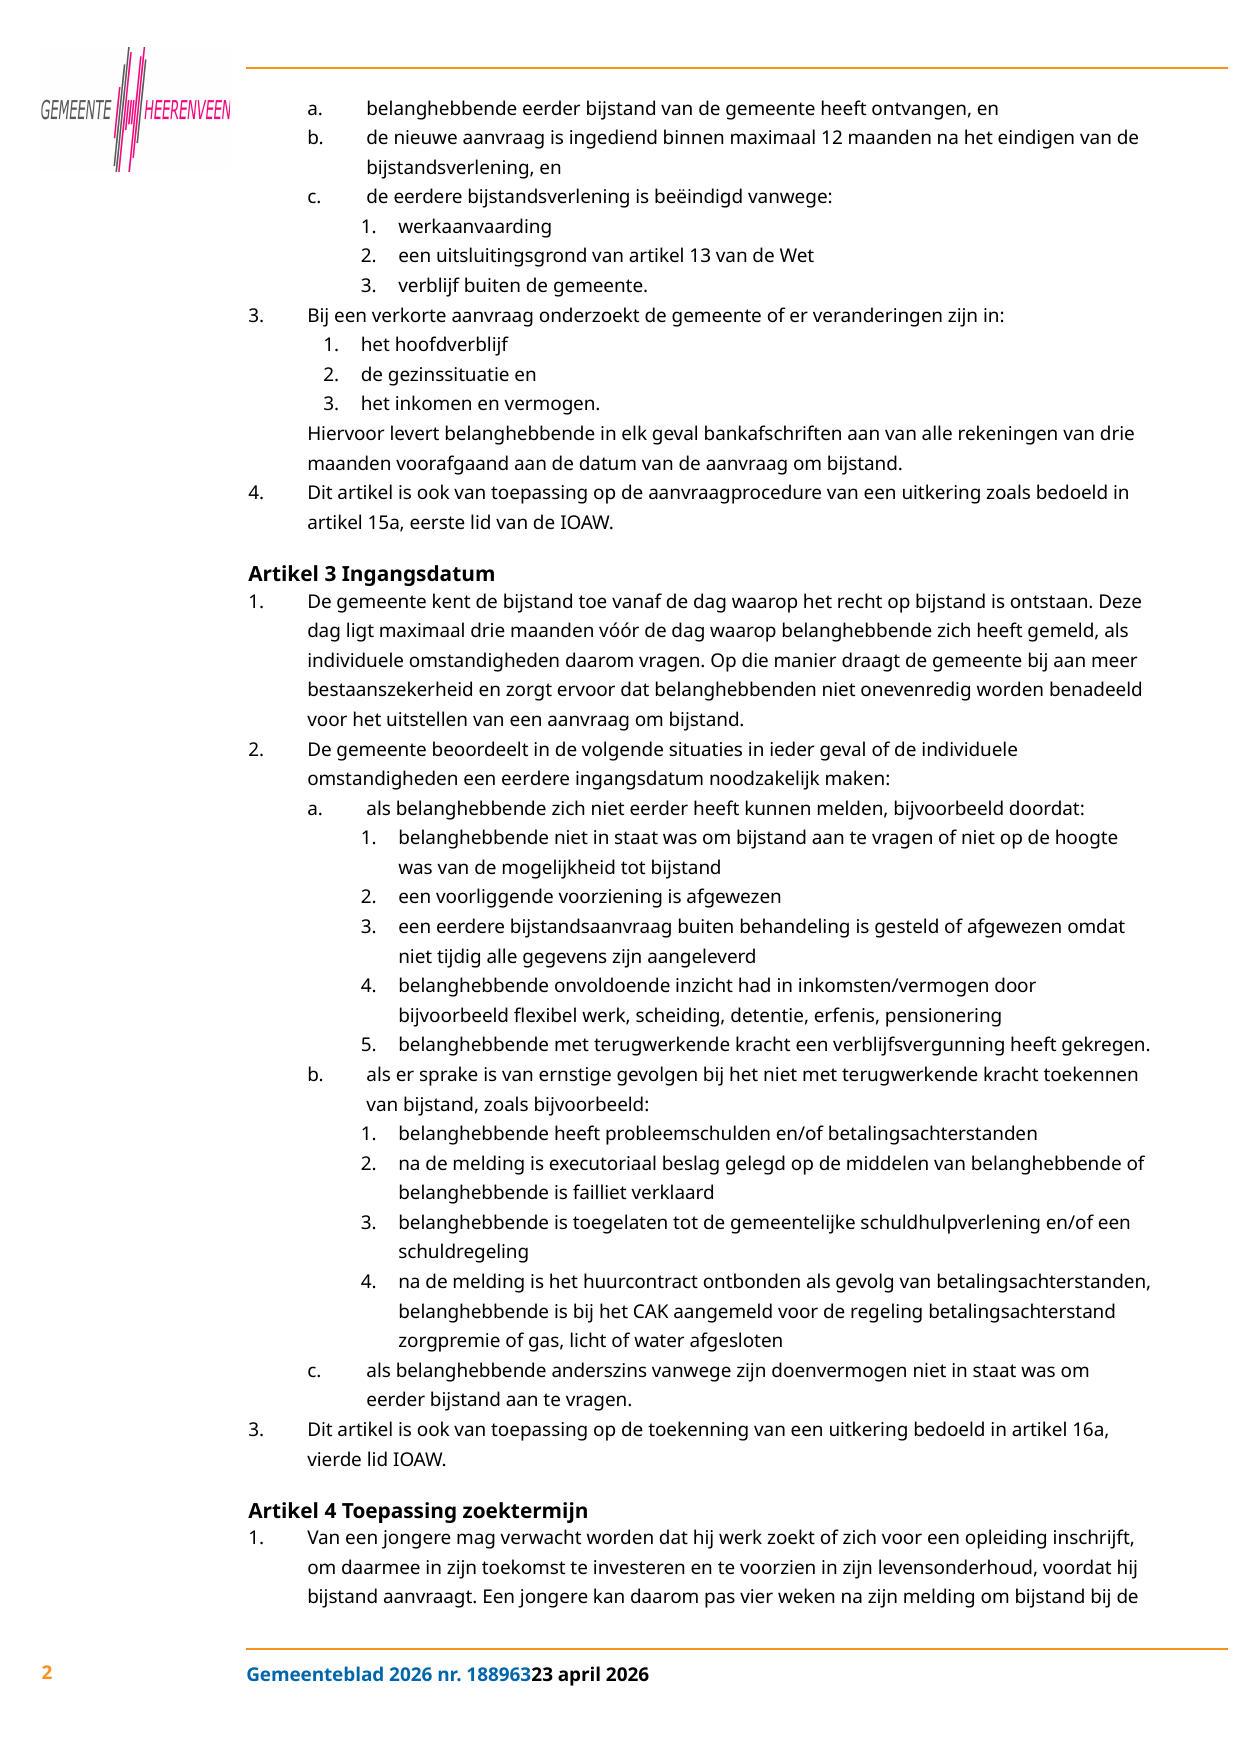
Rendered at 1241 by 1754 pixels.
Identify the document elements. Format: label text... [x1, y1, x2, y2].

list belanghebbende is toegelaten tot de gemeentelijke schuldhulpverlening en/of een schuldregeling [361, 1209, 1152, 1264]
list werkaanvaarding [361, 213, 1152, 239]
list de eerdere bijstandsverlening is beëindigd vanwege: [307, 183, 1152, 209]
list Dit artikel is ook van toepassing op de toekenning van een uitkering bedoeld in artikel 16a, vierde lid IOAW. [248, 1416, 1152, 1471]
list belanghebbende met terugwerkende kracht een verblijfsvergunning heeft gekregen. [361, 1032, 1152, 1057]
picture [41, 47, 231, 172]
list De gemeente kent de bijstand toe vanaf de dag waarop het recht op bijstand is ontstaan. Deze dag ligt maximaal drie maanden vóór de dag waarop belanghebbende zich heeft gemeld, als individuele omstandigheden daarom vragen. Op die manier draagt de gemeente bij aan meer bestaanszekerheid en zorgt ervoor dat belanghebbenden niet onevenredig worden benadeeld voor het uitstellen van een aanvraag om bijstand. [248, 588, 1152, 732]
list de gezinssituatie en [323, 361, 1152, 387]
list verblijf buiten de gemeente. [361, 272, 1152, 298]
list belanghebbende heeft probleemschulden en/of betalingsachterstanden [361, 1120, 1152, 1146]
list belanghebbende eerder bijstand van de gemeente heeft ontvangen, en [307, 95, 1152, 121]
list na de melding is executoriaal beslag gelegd op de middelen van belanghebbende of belanghebbende is failliet verklaard [361, 1150, 1152, 1205]
text Artikel 3 Ingangsdatum [248, 559, 1152, 588]
list Van een jongere mag verwacht worden dat hij werk zoekt of zich voor een opleiding inschrijft, om daarmee in zijn toekomst te investeren en te voorzien in zijn levensonderhoud, voordat hij bijstand aanvraagt. Een jongere kan daarom pas vier weken na zijn melding om bijstand bij de [248, 1524, 1152, 1609]
list Bij een verkorte aanvraag onderzoekt de gemeente of er veranderingen zijn in: [248, 302, 1152, 328]
list belanghebbende niet in staat was om bijstand aan te vragen of niet op de hoogte was van de mogelijkheid tot bijstand [361, 824, 1152, 880]
list een voorliggende voorziening is afgewezen [361, 884, 1152, 909]
list het hoofdverblijf [323, 331, 1152, 357]
list belanghebbende onvoldoende inzicht had in inkomsten/vermogen door bijvoorbeeld flexibel werk, scheiding, detentie, erfenis, pensionering [361, 972, 1152, 1028]
list een eerdere bijstandsaanvraag buiten behandeling is gesteld of afgewezen omdat niet tijdig alle gegevens zijn aangeleverd [361, 913, 1152, 968]
list als belanghebbende anderszins vanwege zijn doenvermogen niet in staat was om eerder bijstand aan te vragen. [307, 1357, 1152, 1412]
text Artikel 4 Toepassing zoektermijn [248, 1496, 1152, 1524]
list Dit artikel is ook van toepassing op de aanvraagprocedure van een uitkering zoals bedoeld in artikel 15a, eerste lid van de IOAW. [248, 479, 1152, 535]
list De gemeente beoordeelt in de volgende situaties in ieder geval of de individuele omstandigheden een eerdere ingangsdatum noodzakelijk maken: [248, 736, 1152, 791]
list als belanghebbende zich niet eerder heeft kunnen melden, bijvoorbeeld doordat: [307, 795, 1152, 821]
list Hiervoor levert belanghebbende in elk geval bankafschriften aan van alle rekeningen van drie maanden voorafgaand aan de datum van de aanvraag om bijstand. [248, 420, 1152, 476]
list na de melding is het huurcontract ontbonden als gevolg van betalingsachterstanden, belanghebbende is bij het CAK aangemeld voor de regeling betalingsachterstand zorgpremie of gas, licht of water afgesloten [361, 1268, 1152, 1353]
list een uitsluitingsgrond van artikel 13 van de Wet [361, 243, 1152, 268]
list het inkomen en vermogen. [323, 391, 1152, 416]
list als er sprake is van ernstige gevolgen bij het niet met terugwerkende kracht toekennen van bijstand, zoals bijvoorbeeld: [307, 1061, 1152, 1116]
list de nieuwe aanvraag is ingediend binnen maximaal 12 maanden na het eindigen van de bijstandsverlening, en [307, 124, 1152, 180]
